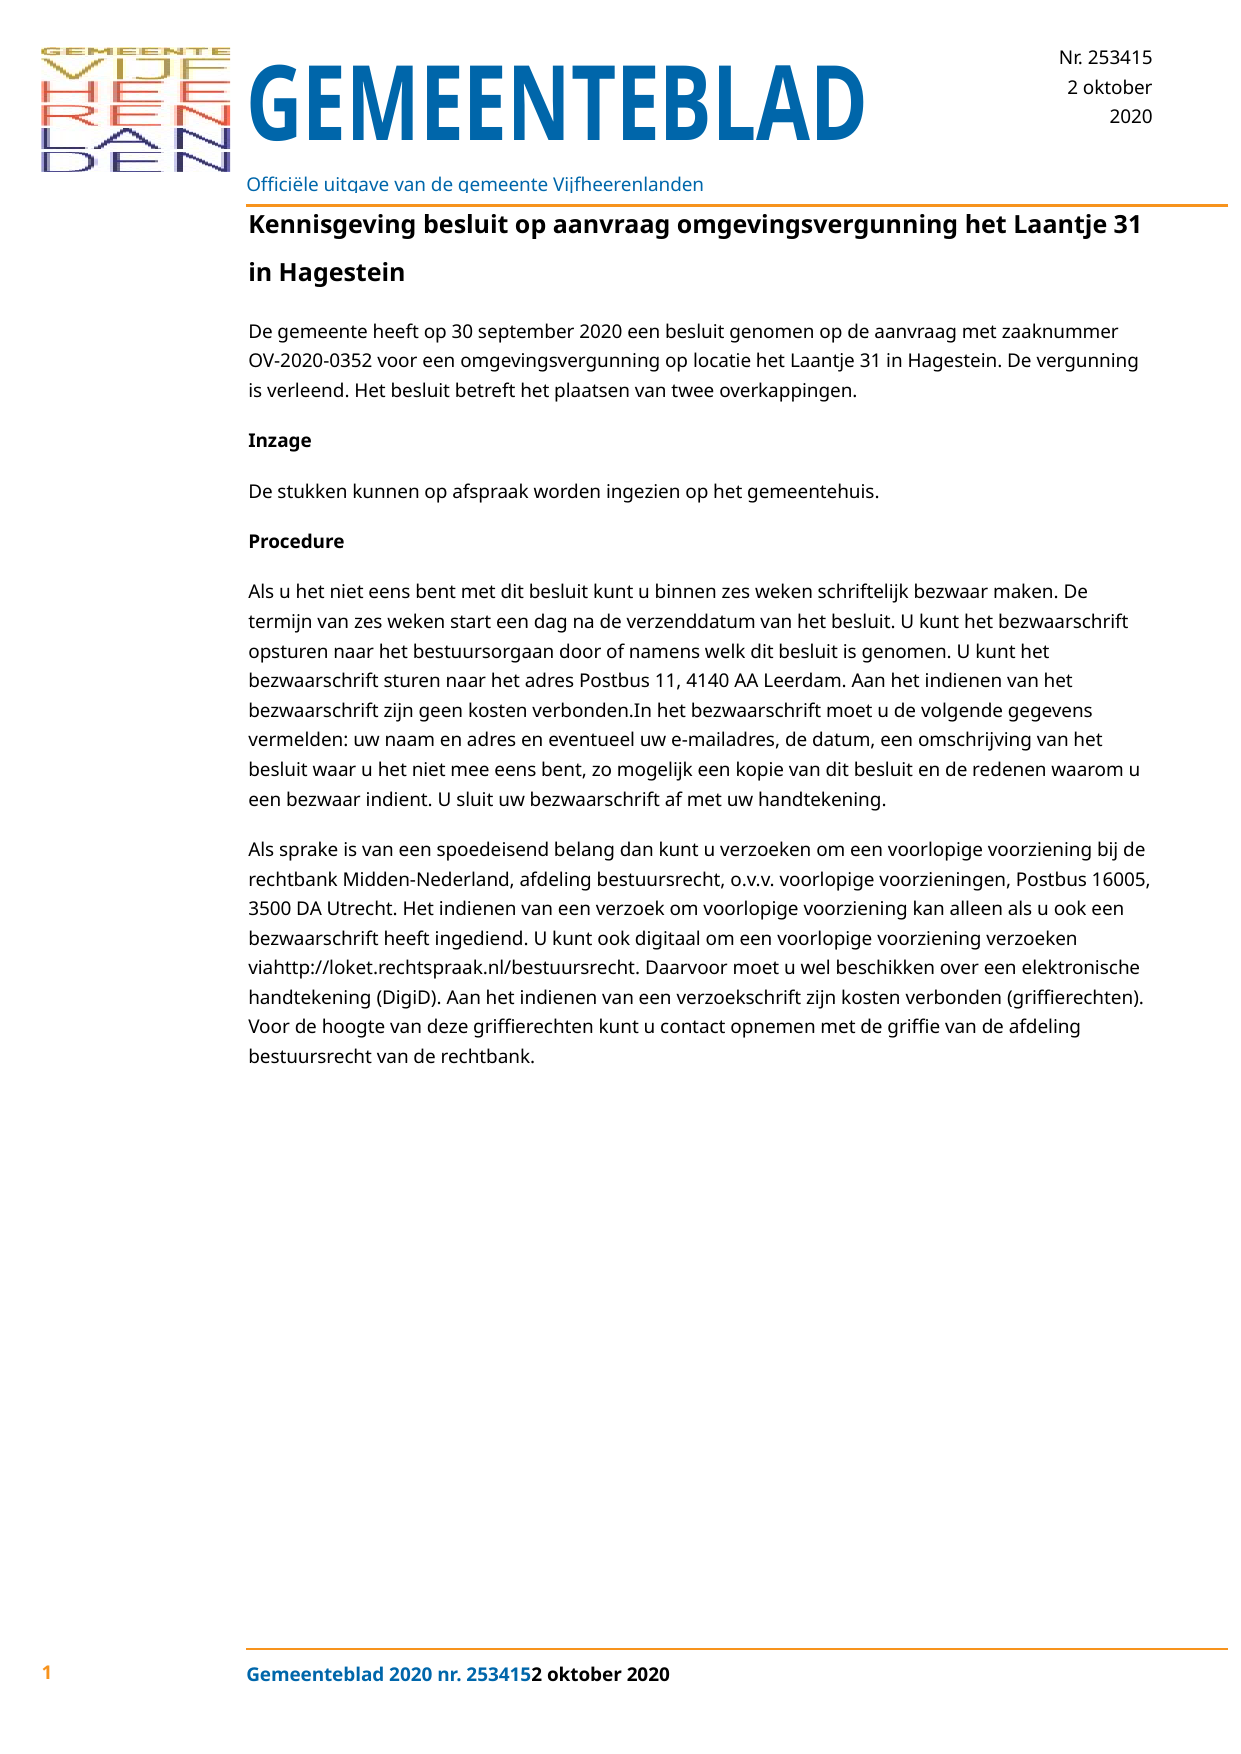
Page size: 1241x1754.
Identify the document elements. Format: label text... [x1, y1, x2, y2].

text Kennisgeving besluit op aanvraag omgevingsvergunning het Laantje 31 in Hagestein [248, 207, 1152, 288]
text Procedure [248, 528, 1152, 554]
text De gemeente heeft op 30 september 2020 een besluit genomen op de aanvraag met zaaknummer OV-2020-0352 voor een omgevingsvergunning op locatie het Laantje 31 in Hagestein. De vergunning is verleend. Het besluit betreft het plaatsen van twee overkappingen. [248, 318, 1152, 403]
text De stukken kunnen op afspraak worden ingezien op het gemeentehuis. [248, 478, 1152, 504]
text Als u het niet eens bent met dit besluit kunt u binnen zes weken schriftelijk bezwaar maken. De termijn van zes weken start een dag na de verzenddatum van het besluit. U kunt het bezwaarschrift opsturen naar het bestuursorgaan door of namens welk dit besluit is genomen. U kunt het bezwaarschrift sturen naar het adres Postbus 11, 4140 AA Leerdam. Aan het indienen van het bezwaarschrift zijn geen kosten verbonden.In het bezwaarschrift moet u de volgende gegevens vermelden: uw naam en adres en eventueel uw e-mailadres, de datum, een omschrijving van het besluit waar u het niet mee eens bent, zo mogelijk een kopie van dit besluit en de redenen waarom u een bezwaar indient. U sluit uw bezwaarschrift af met uw handtekening. [248, 579, 1152, 812]
text Als sprake is van een spoedeisend belang dan kunt u verzoeken om een voorlopige voorziening bij de rechtbank Midden-Nederland, afdeling bestuursrecht, o.v.v. voorlopige voorzieningen, Postbus 16005, 3500 DA Utrecht. Het indienen van een verzoek om voorlopige voorziening kan alleen als u ook een bezwaarschrift heeft ingediend. U kunt ook digitaal om een voorlopige voorziening verzoeken viahttp://loket.rechtspraak.nl/bestuursrecht. Daarvoor moet u wel beschikken over een elektronische handtekening (DigiD). Aan het indienen van een verzoekschrift zijn kosten verbonden (griffierechten). Voor de hoogte van deze griffierechten kunt u contact opnemen met de griffie van de afdeling bestuursrecht van de rechtbank. [248, 836, 1152, 1069]
picture [41, 47, 231, 172]
text Inzage [248, 427, 1152, 453]
